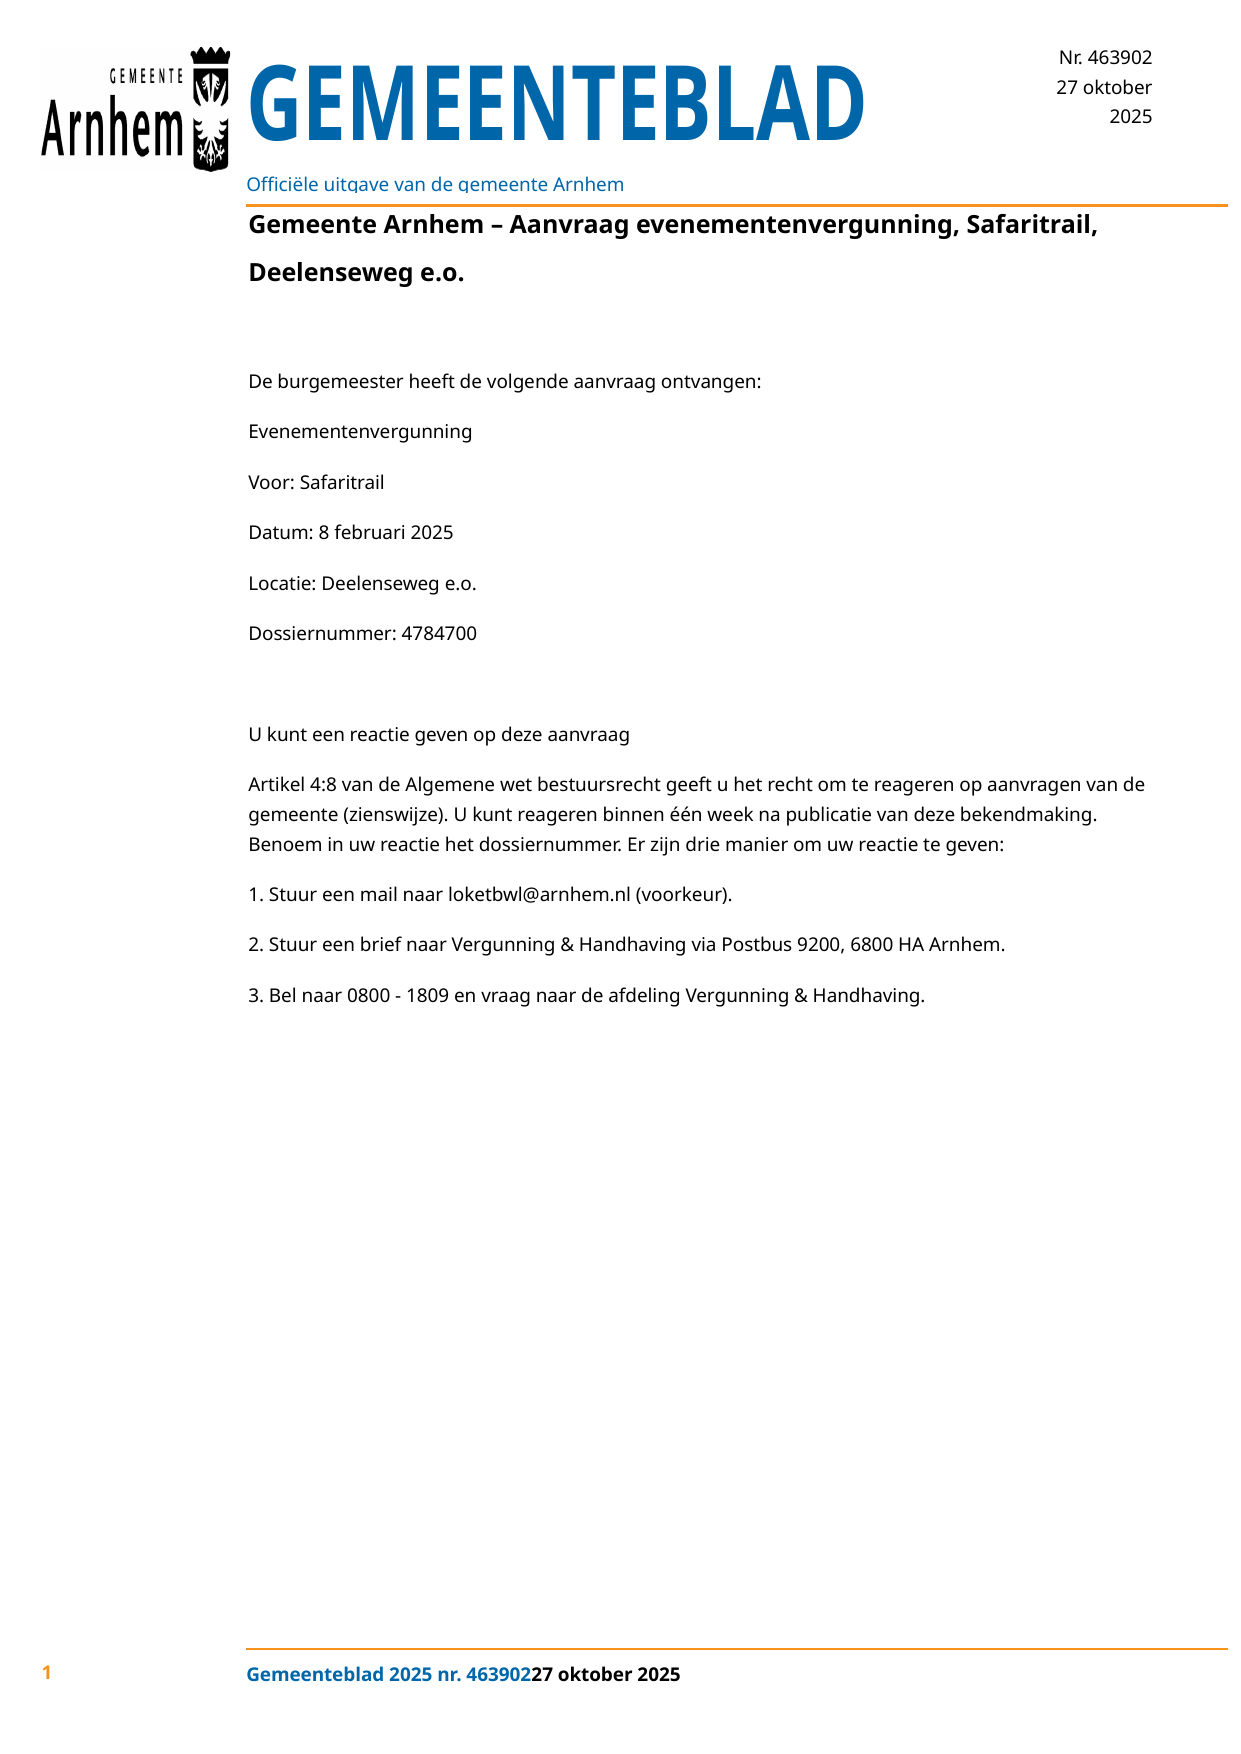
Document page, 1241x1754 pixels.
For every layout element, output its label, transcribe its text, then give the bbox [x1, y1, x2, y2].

text Voor: Safaritrail [248, 469, 1152, 495]
text Locatie: Deelenseweg e.o. [248, 570, 1152, 596]
text 1. Stuur een mail naar loketbwl@arnhem.nl (voorkeur). [248, 881, 1152, 907]
text 2. Stuur een brief naar Vergunning & Handhaving via Postbus 9200, 6800 HA Arnhem. [248, 932, 1152, 957]
text Evenementenvergunning [248, 419, 1152, 444]
text Gemeente Arnhem – Aanvraag evenementenvergunning, Safaritrail, Deelenseweg e.o. [248, 207, 1152, 288]
text Artikel 4:8 van de Algemene wet bestuursrecht geeft u het recht om te reageren op aanvragen van de gemeente (zienswijze). U kunt reageren binnen één week na publicatie van deze bekendmaking. Benoem in uw reactie het dossiernummer. Er zijn drie manier om uw reactie te geven: [248, 772, 1152, 857]
text 3. Bel naar 0800 - 1809 en vraag naar de afdeling Vergunning & Handhaving. [248, 982, 1152, 1008]
text De burgemeester heeft de volgende aanvraag ontvangen: [248, 368, 1152, 394]
text U kunt een reactie geven op deze aanvraag [248, 721, 1152, 747]
text Dossiernummer: 4784700 [248, 620, 1152, 646]
picture [41, 47, 231, 172]
text Datum: 8 februari 2025 [248, 519, 1152, 545]
